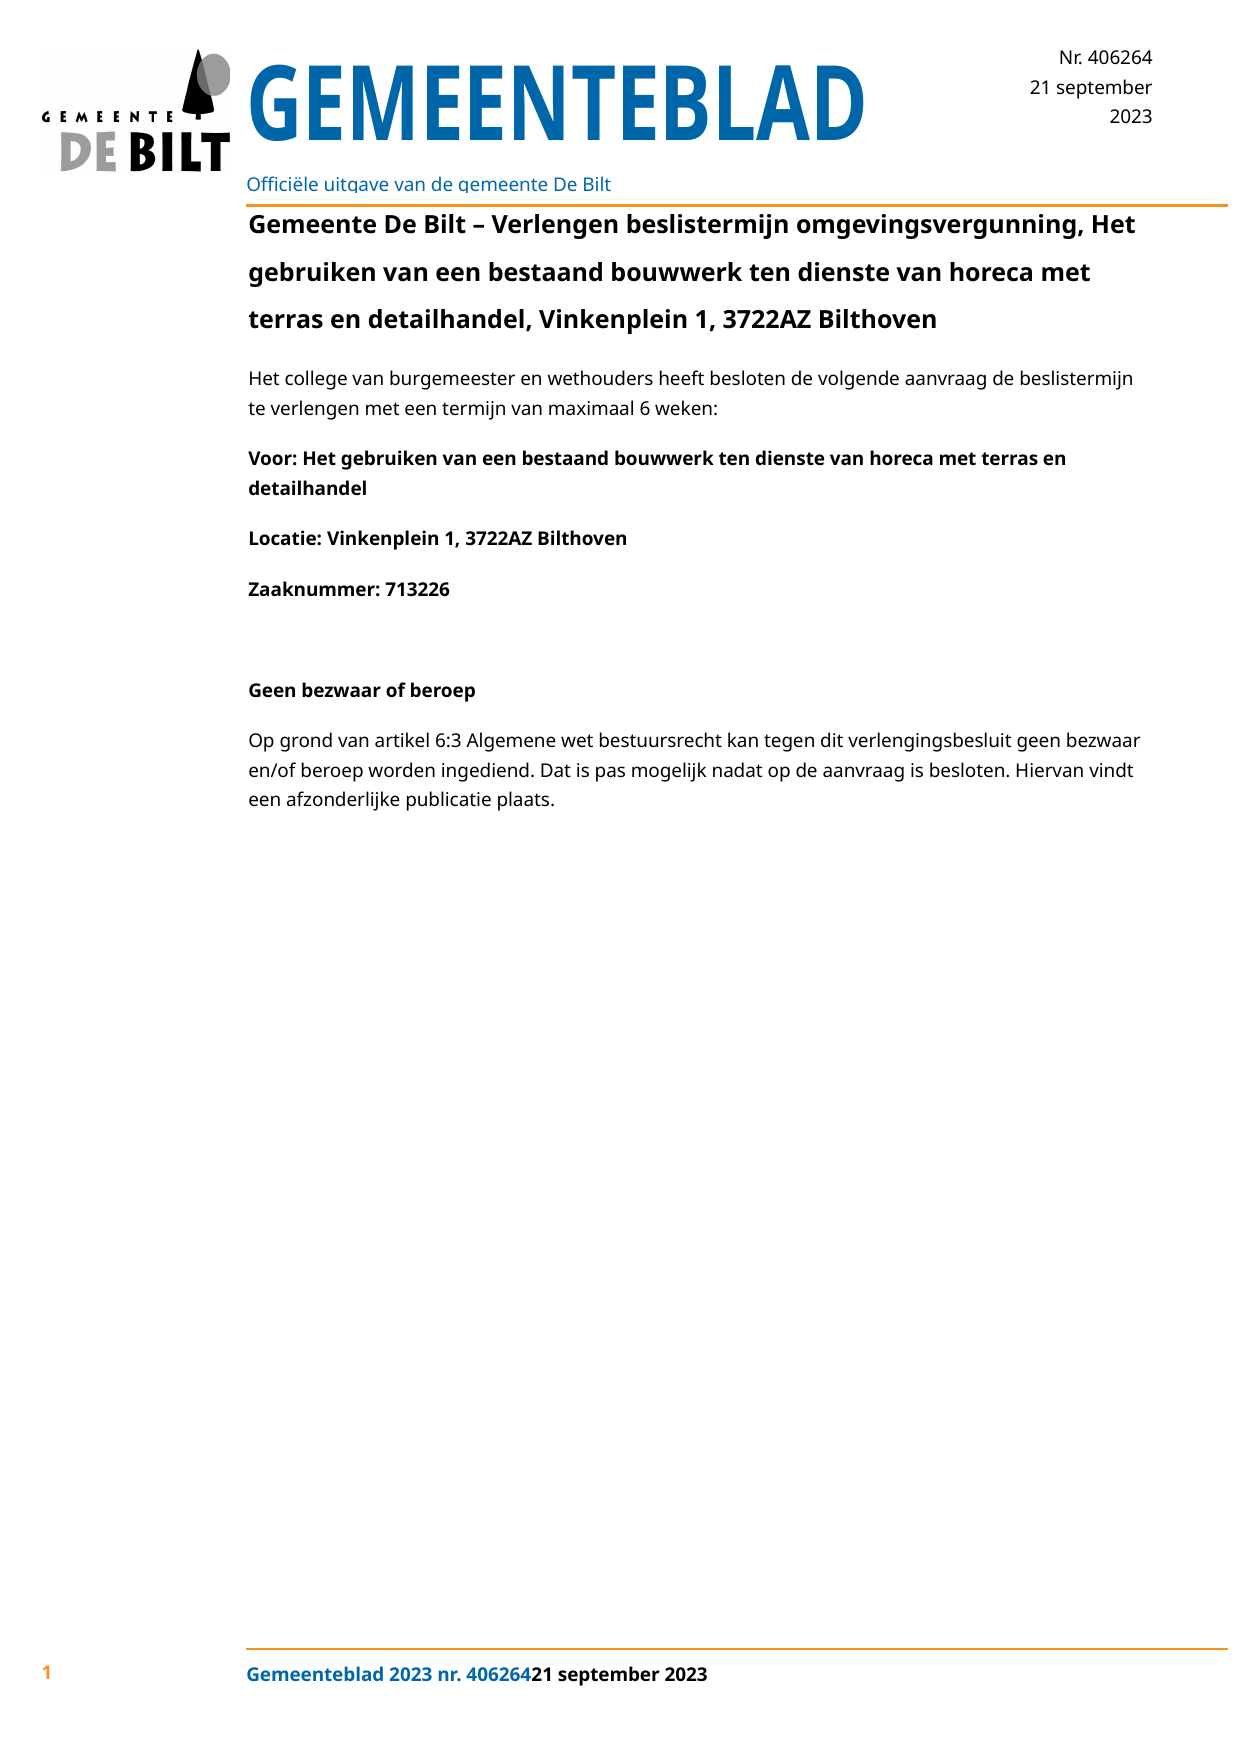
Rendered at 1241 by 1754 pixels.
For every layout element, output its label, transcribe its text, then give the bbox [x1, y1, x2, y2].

text Het college van burgemeester en wethouders heeft besloten de volgende aanvraag de beslistermijn te verlengen met een termijn van maximaal 6 weken: [248, 366, 1152, 421]
text Voor: Het gebruiken van een bestaand bouwwerk ten dienste van horeca met terras en detailhandel [248, 446, 1152, 501]
text Op grond van artikel 6:3 Algemene wet bestuursrecht kan tegen dit verlengingsbesluit geen bezwaar en/of beroep worden ingediend. Dat is pas mogelijk nadat op de aanvraag is besloten. Hiervan vindt een afzonderlijke publicatie plaats. [248, 727, 1152, 812]
text Geen bezwaar of beroep [248, 677, 1152, 702]
text Locatie: Vinkenplein 1, 3722AZ Bilthoven [248, 526, 1152, 551]
text Gemeente De Bilt – Verlengen beslistermijn omgevingsvergunning, Het gebruiken van een bestaand bouwwerk ten dienste van horeca met terras en detailhandel, Vinkenplein 1, 3722AZ Bilthoven [248, 207, 1152, 336]
picture [41, 47, 231, 172]
text Zaaknummer: 713226 [248, 576, 1152, 602]
